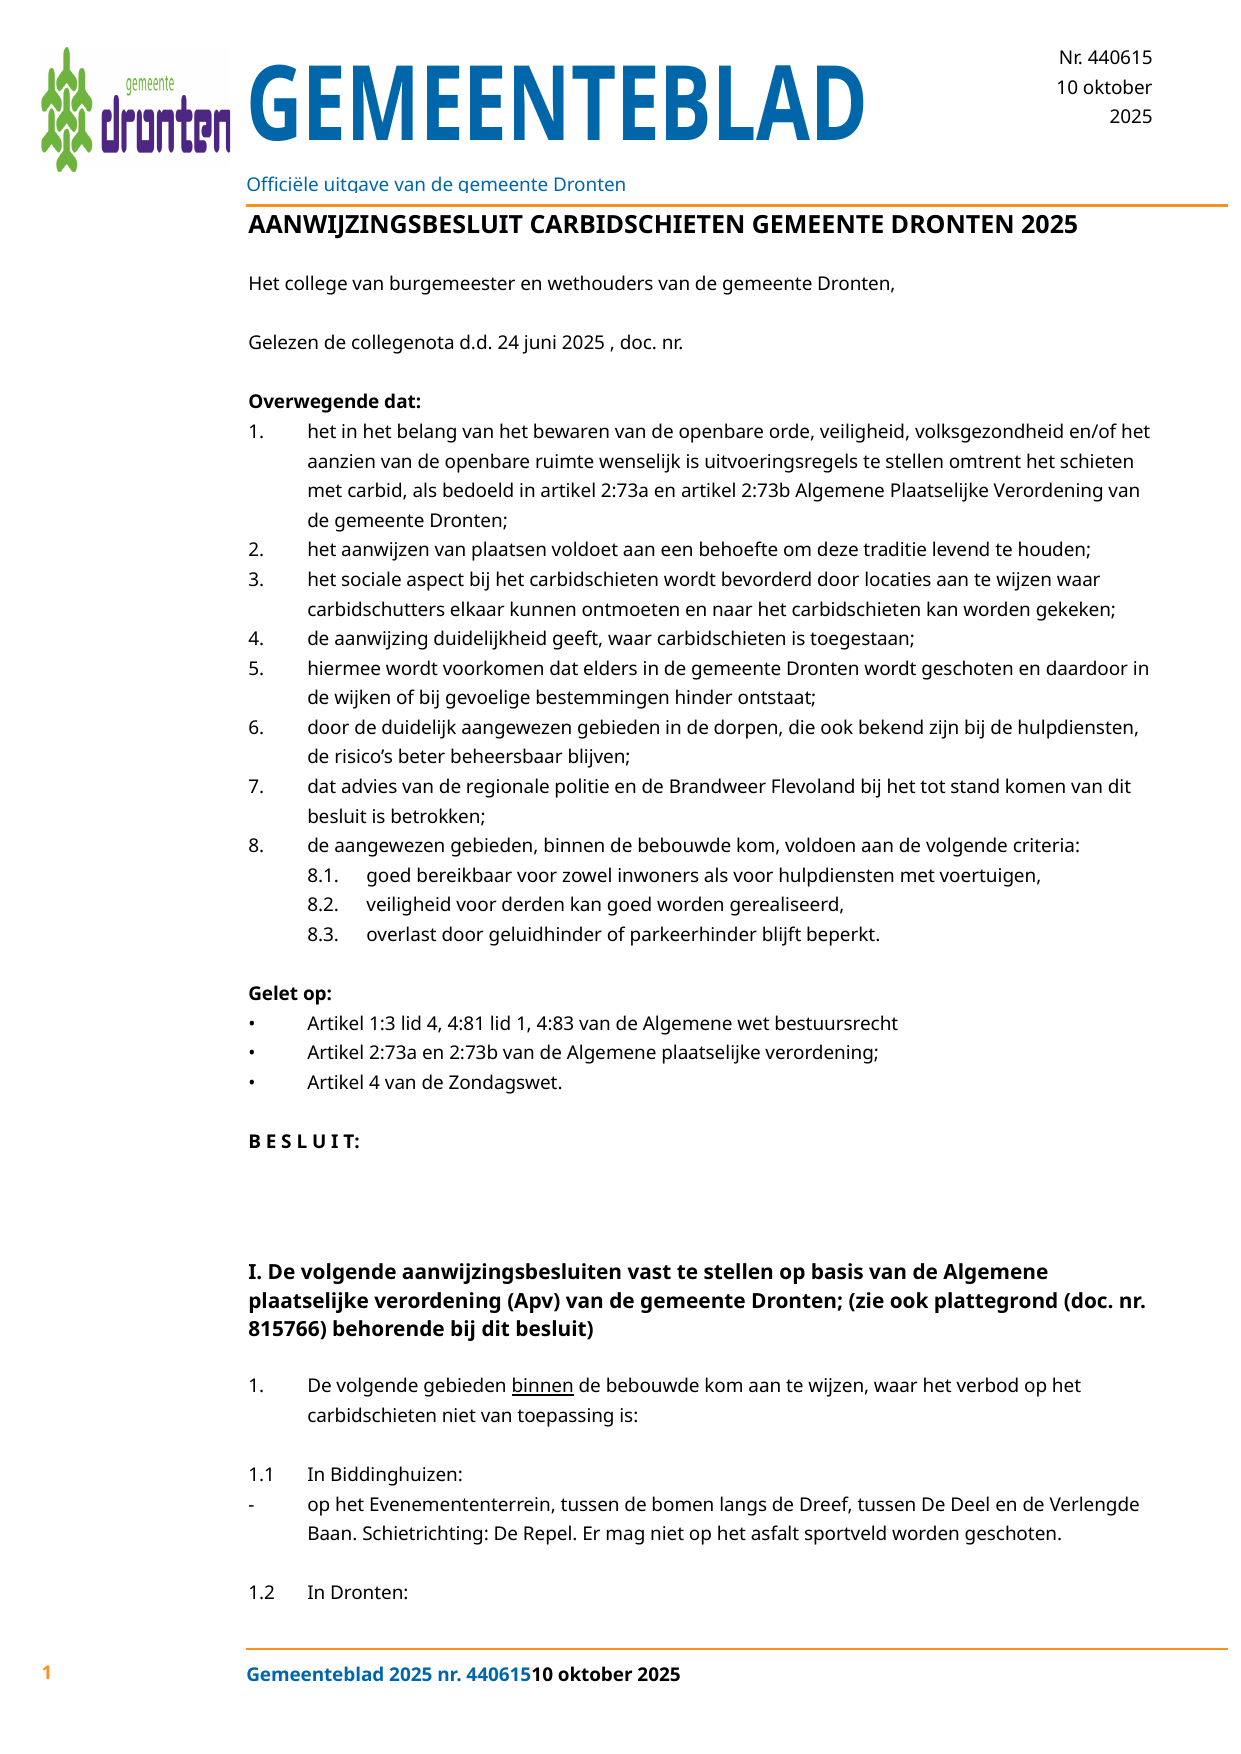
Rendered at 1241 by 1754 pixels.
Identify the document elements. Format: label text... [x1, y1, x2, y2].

list De volgende gebieden binnen de bebouwde kom aan te wijzen, waar het verbod op het carbidschieten niet van toepassing is: [248, 1372, 1152, 1428]
text B E S L U I T: [248, 1128, 1152, 1154]
list dat advies van de regionale politie en de Brandweer Flevoland bij het tot stand komen van dit besluit is betrokken; [248, 773, 1152, 828]
list In Biddinghuizen: [248, 1461, 1152, 1487]
list het in het belang van het bewaren van de openbare orde, veiligheid, volksgezondheid en/of het aanzien van de openbare ruimte wenselijk is uitvoeringsregels te stellen omtrent het schieten met carbid, als bedoeld in artikel 2:73a en artikel 2:73b Algemene Plaatselijke Verordening van de gemeente Dronten; [248, 418, 1152, 533]
text I. De volgende aanwijzingsbesluiten vast te stellen op basis van de Algemene plaatselijke verordening (Apv) van de gemeente Dronten; (zie ook plattegrond (doc. nr. 815766) behorende bij dit besluit) [248, 1257, 1152, 1343]
list het sociale aspect bij het carbidschieten wordt bevorderd door locaties aan te wijzen waar carbidschutters elkaar kunnen ontmoeten en naar het carbidschieten kan worden gekeken; [248, 566, 1152, 621]
list Artikel 2:73a en 2:73b van de Algemene plaatselijke verordening; [248, 1039, 1152, 1065]
text Overwegende dat: [248, 389, 1152, 414]
list Artikel 1:3 lid 4, 4:81 lid 1, 4:83 van de Algemene wet bestuursrecht [248, 1010, 1152, 1036]
list de aangewezen gebieden, binnen de bebouwde kom, voldoen aan de volgende criteria: [248, 832, 1152, 858]
text AANWIJZINGSBESLUIT CARBIDSCHIETEN GEMEENTE DRONTEN 2025 [248, 207, 1152, 241]
list door de duidelijk aangewezen gebieden in de dorpen, die ook bekend zijn bij de hulpdiensten, de risico’s beter beheersbaar blijven; [248, 714, 1152, 769]
list hiermee wordt voorkomen dat elders in de gemeente Dronten wordt geschoten en daardoor in de wijken of bij gevoelige bestemmingen hinder ontstaat; [248, 655, 1152, 710]
list overlast door geluidhinder of parkeerhinder blijft beperkt. [307, 921, 1152, 947]
list goed bereikbaar voor zowel inwoners als voor hulpdiensten met voertuigen, [307, 862, 1152, 888]
list veiligheid voor derden kan goed worden gerealiseerd, [307, 892, 1152, 917]
list In Dronten: [248, 1579, 1152, 1605]
picture [41, 47, 231, 172]
text Gelet op: [248, 980, 1152, 1006]
list op het Evenemententerrein, tussen de bomen langs de Dreef, tussen De Deel en de Verlengde Baan. Schietrichting: De Repel. Er mag niet op het asfalt sportveld worden geschoten. [248, 1491, 1152, 1546]
list Artikel 4 van de Zondagswet. [248, 1069, 1152, 1095]
text Gelezen de collegenota d.d. 24 juni 2025 , doc. nr. [248, 329, 1152, 355]
list het aanwijzen van plaatsen voldoet aan een behoefte om deze traditie levend te houden; [248, 537, 1152, 562]
list de aanwijzing duidelijkheid geeft, waar carbidschieten is toegestaan; [248, 625, 1152, 651]
text Het college van burgemeester en wethouders van de gemeente Dronten, [248, 270, 1152, 296]
